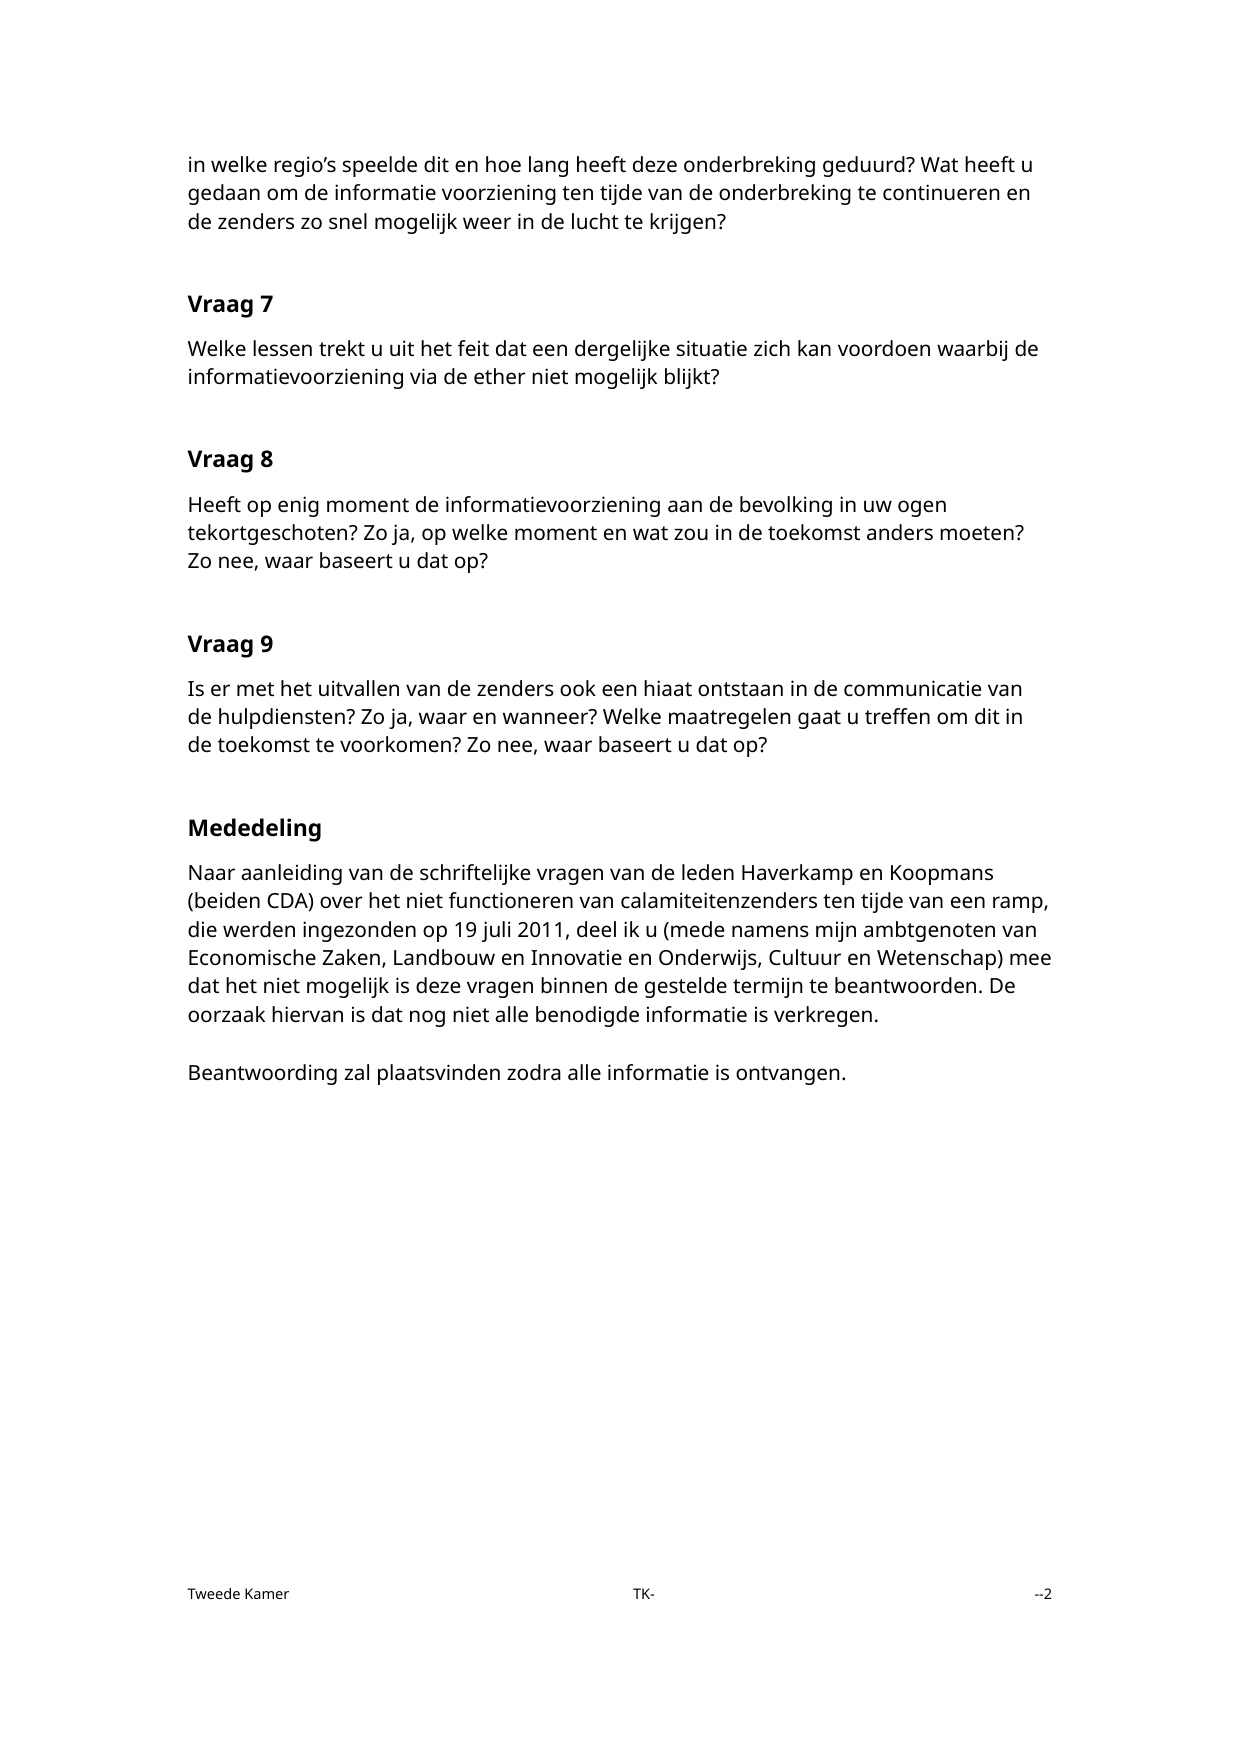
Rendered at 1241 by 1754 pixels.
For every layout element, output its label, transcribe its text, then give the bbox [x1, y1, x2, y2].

text Welke lessen trekt u uit het feit dat een dergelijke situatie zich kan voordoen waarbij de informatievoorziening via de ether niet mogelijk blijkt? [187, 334, 1053, 391]
subtitle Vraag 7 [187, 288, 1053, 319]
text in welke regio’s speelde dit en hoe lang heeft deze onderbreking geduurd? Wat heeft u gedaan om de informatie voorziening ten tijde van de onderbreking te continueren en de zenders zo snel mogelijk weer in de lucht te krijgen? [187, 150, 1053, 235]
subtitle Mededeling [187, 812, 1053, 843]
text Is er met het uitvallen van de zenders ook een hiaat ontstaan in de communicatie van de hulpdiensten? Zo ja, waar en wanneer? Welke maatregelen gaat u treffen om dit in de toekomst te voorkomen? Zo nee, waar baseert u dat op? [187, 674, 1053, 759]
text Beantwoording zal plaatsvinden zodra alle informatie is ontvangen. [187, 1058, 1053, 1087]
text Heeft op enig moment de informatievoorziening aan de bevolking in uw ogen tekortgeschoten? Zo ja, op welke moment en wat zou in de toekomst anders moeten? Zo nee, waar baseert u dat op? [187, 490, 1053, 575]
text Naar aanleiding van de schriftelijke vragen van de leden Haverkamp en Koopmans (beiden CDA) over het niet functioneren van calamiteitenzenders ten tijde van een ramp, die werden ingezonden op 19 juli 2011, deel ik u (mede namens mijn ambtgenoten van Economische Zaken, Landbouw en Innovatie en Onderwijs, Cultuur en Wetenschap) mee dat het niet mogelijk is deze vragen binnen de gestelde termijn te beantwoorden. De oorzaak hiervan is dat nog niet alle benodigde informatie is verkregen. [187, 858, 1053, 1028]
subtitle Vraag 8 [187, 443, 1053, 475]
subtitle Vraag 9 [187, 627, 1053, 659]
